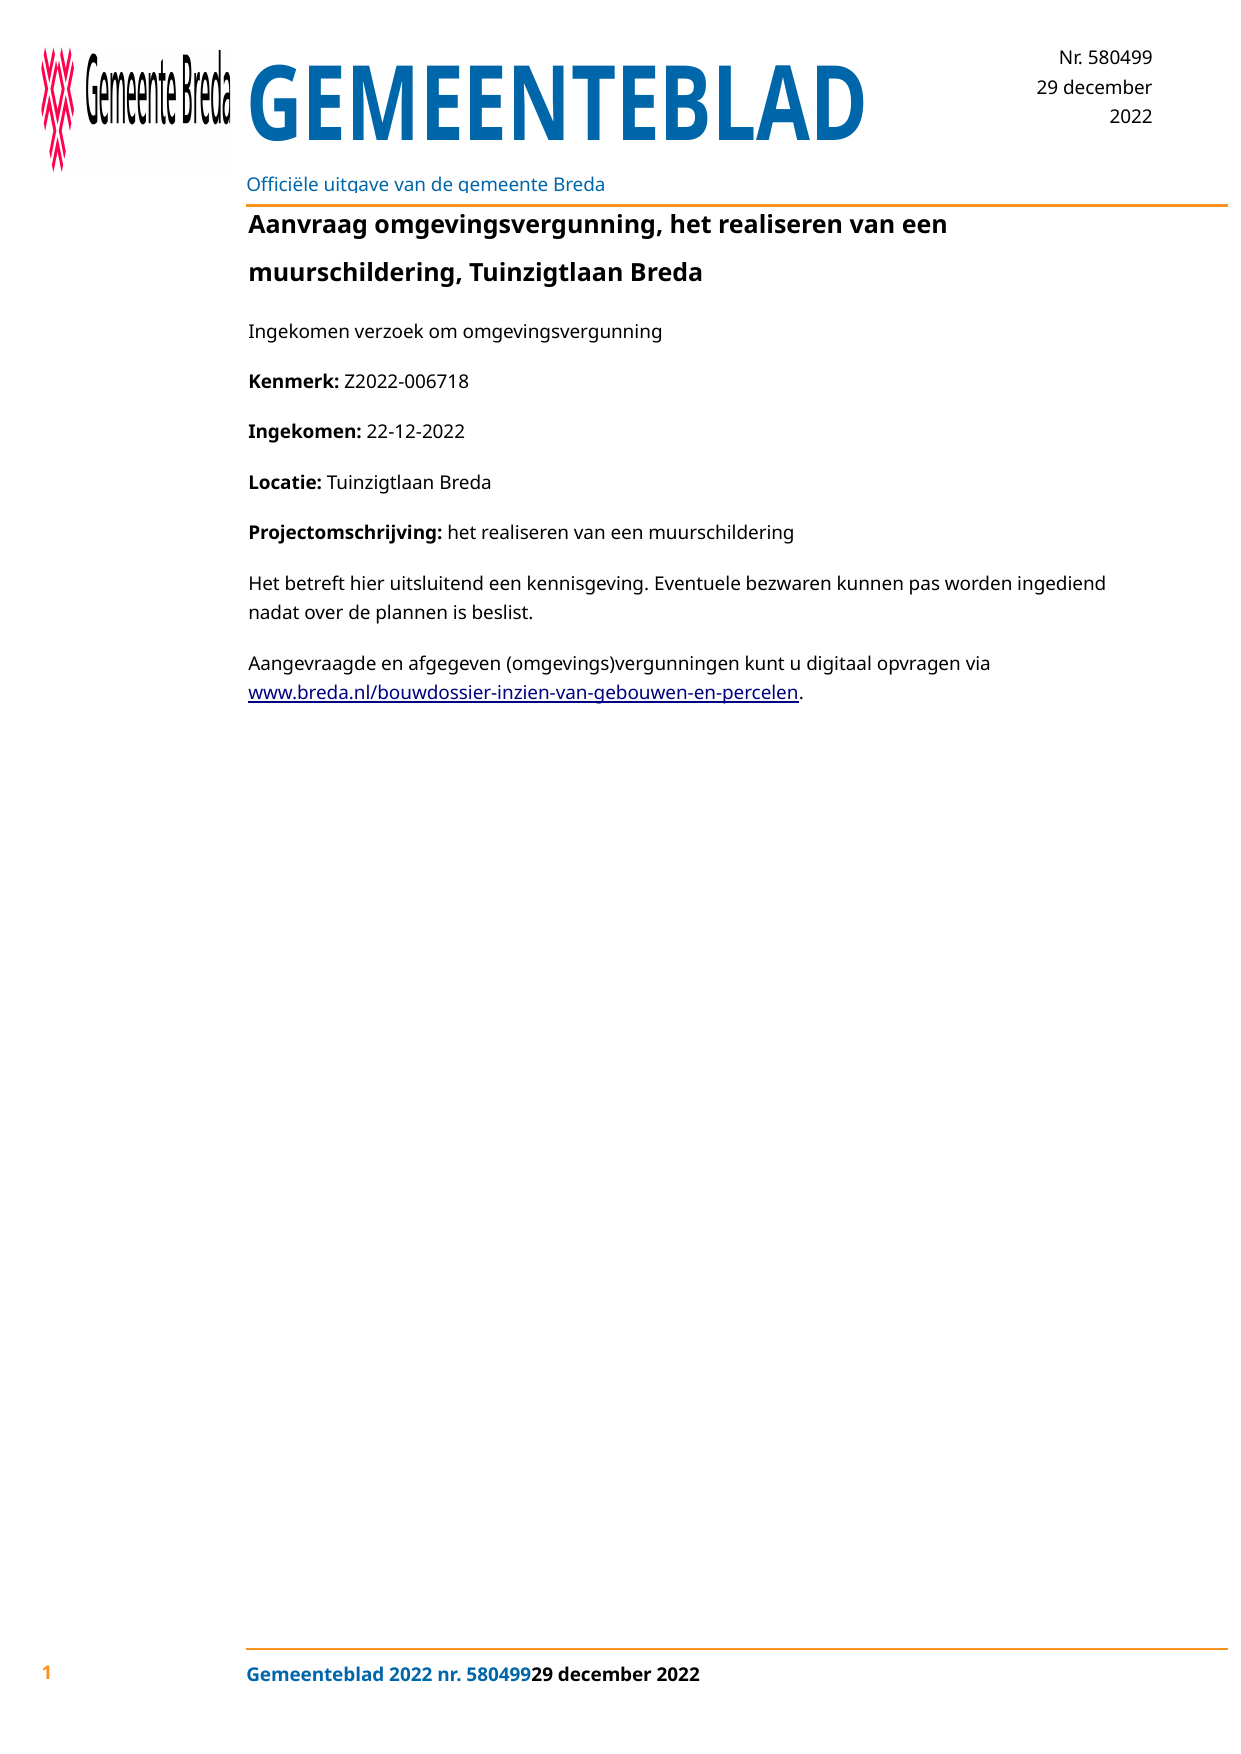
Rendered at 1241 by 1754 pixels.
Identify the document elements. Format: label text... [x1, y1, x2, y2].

text Aangevraagde en afgegeven (omgevings)vergunningen kunt u digitaal opvragen via www.breda.nl/bouwdossier-inzien-van-gebouwen-en-percelen. [248, 650, 1152, 705]
picture [41, 47, 231, 172]
text Locatie: Tuinzigtlaan Breda [248, 469, 1152, 495]
text Ingekomen verzoek om omgevingsvergunning [248, 318, 1152, 344]
text Het betreft hier uitsluitend een kennisgeving. Eventuele bezwaren kunnen pas worden ingediend nadat over de plannen is beslist. [248, 570, 1152, 625]
text Ingekomen: 22-12-2022 [248, 419, 1152, 444]
text Projectomschrijving: het realiseren van een muurschildering [248, 519, 1152, 545]
text Aanvraag omgevingsvergunning, het realiseren van een muurschildering, Tuinzigtlaan Breda [248, 207, 1152, 288]
text Kenmerk: Z2022-006718 [248, 368, 1152, 394]
